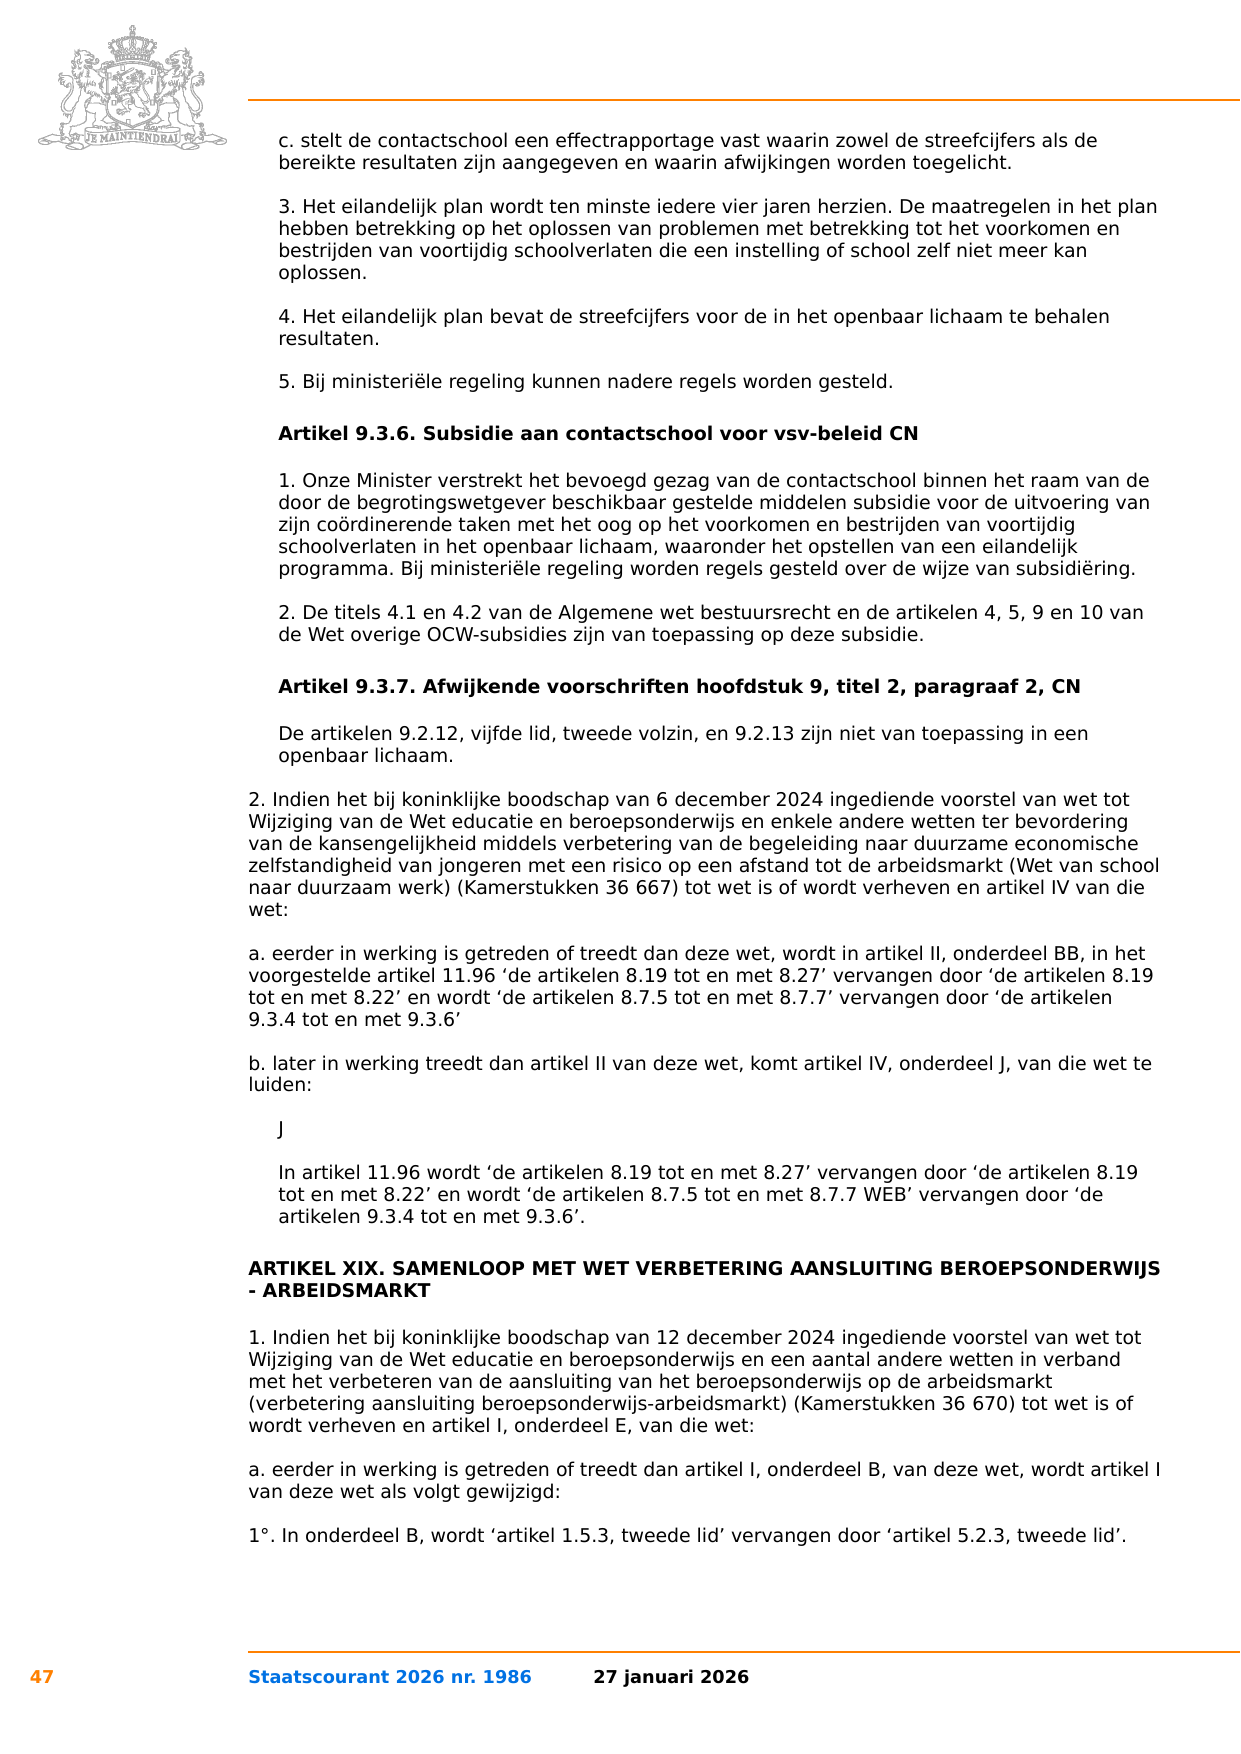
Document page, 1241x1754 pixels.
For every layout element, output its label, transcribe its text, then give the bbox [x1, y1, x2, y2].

text 5. Bij ministeriële regeling kunnen nadere regels worden gesteld. [278, 371, 1163, 393]
text 1. Indien het bij koninklijke boodschap van 12 december 2024 ingediende voorstel van wet tot Wijziging van de Wet educatie en beroepsonderwijs en een aantal andere wetten in verband met het verbeteren van de aansluiting van het beroepsonderwijs op de arbeidsmarkt (verbetering aansluiting beroepsonderwijs-arbeidsmarkt) (Kamerstukken 36 670) tot wet is of wordt verheven en artikel I, onderdeel E, van die wet: [248, 1327, 1163, 1437]
text a. eerder in werking is getreden of treedt dan artikel I, onderdeel B, van deze wet, wordt artikel I van deze wet als volgt gewijzigd: [248, 1459, 1163, 1503]
subtitle Artikel 9.3.6. Subsidie aan contactschool voor vsv-beleid CN [278, 423, 1163, 445]
text In artikel 11.96 wordt ‘de artikelen 8.19 tot en met 8.27’ vervangen door ‘de artikelen 8.19 tot en met 8.22’ en wordt ‘de artikelen 8.7.5 tot en met 8.7.7 WEB’ vervangen door ‘de artikelen 9.3.4 tot en met 9.3.6’. [278, 1162, 1163, 1228]
text J [278, 1118, 1163, 1140]
text c. stelt de contactschool een effectrapportage vast waarin zowel de streefcijfers als de bereikte resultaten zijn aangegeven en waarin afwijkingen worden toegelicht. [278, 130, 1163, 174]
text 1°. In onderdeel B, wordt ‘artikel 1.5.3, tweede lid’ vervangen door ‘artikel 5.2.3, tweede lid’. [248, 1524, 1163, 1547]
text 4. Het eilandelijk plan bevat de streefcijfers voor de in het openbaar lichaam te behalen resultaten. [278, 306, 1163, 349]
text a. eerder in werking is getreden of treedt dan deze wet, wordt in artikel II, onderdeel BB, in het voorgestelde artikel 11.96 ‘de artikelen 8.19 tot en met 8.27’ vervangen door ‘de artikelen 8.19 tot en met 8.22’ en wordt ‘de artikelen 8.7.5 tot en met 8.7.7’ vervangen door ‘de artikelen 9.3.4 tot en met 9.3.6’ [248, 943, 1163, 1031]
picture [38, 25, 227, 150]
text 2. Indien het bij koninklijke boodschap van 6 december 2024 ingediende voorstel van wet tot Wijziging van de Wet educatie en beroepsonderwijs en enkele andere wetten ter bevordering van de kansengelijkheid middels verbetering van de begeleiding naar duurzame economische zelfstandigheid van jongeren met een risico op een afstand tot de arbeidsmarkt (Wet van school naar duurzaam werk) (Kamerstukken 36 667) tot wet is of wordt verheven en artikel IV van die wet: [248, 789, 1163, 921]
subtitle Artikel 9.3.7. Afwijkende voorschriften hoofdstuk 9, titel 2, paragraaf 2, CN [278, 676, 1163, 698]
text 2. De titels 4.1 en 4.2 van de Algemene wet bestuursrecht en de artikelen 4, 5, 9 en 10 van de Wet overige OCW-subsidies zijn van toepassing op deze subsidie. [278, 602, 1163, 646]
subtitle ARTIKEL XIX. SAMENLOOP MET WET VERBETERING AANSLUITING BEROEPSONDERWIJS - ARBEIDSMARKT [248, 1258, 1163, 1302]
text b. later in werking treedt dan artikel II van deze wet, komt artikel IV, onderdeel J, van die wet te luiden: [248, 1052, 1163, 1096]
text De artikelen 9.2.12, vijfde lid, tweede volzin, en 9.2.13 zijn niet van toepassing in een openbaar lichaam. [278, 723, 1163, 767]
text 1. Onze Minister verstrekt het bevoegd gezag van de contactschool binnen het raam van de door de begrotingswetgever beschikbaar gestelde middelen subsidie voor de uitvoering van zijn coördinerende taken met het oog op het voorkomen en bestrijden van voortijdig schoolverlaten in het openbaar lichaam, waaronder het opstellen van een eilandelijk programma. Bij ministeriële regeling worden regels gesteld over de wijze van subsidiëring. [278, 470, 1163, 580]
text 3. Het eilandelijk plan wordt ten minste iedere vier jaren herzien. De maatregelen in het plan hebben betrekking op het oplossen van problemen met betrekking tot het voorkomen en bestrijden van voortijdig schoolverlaten die een instelling of school zelf niet meer kan oplossen. [278, 196, 1163, 284]
